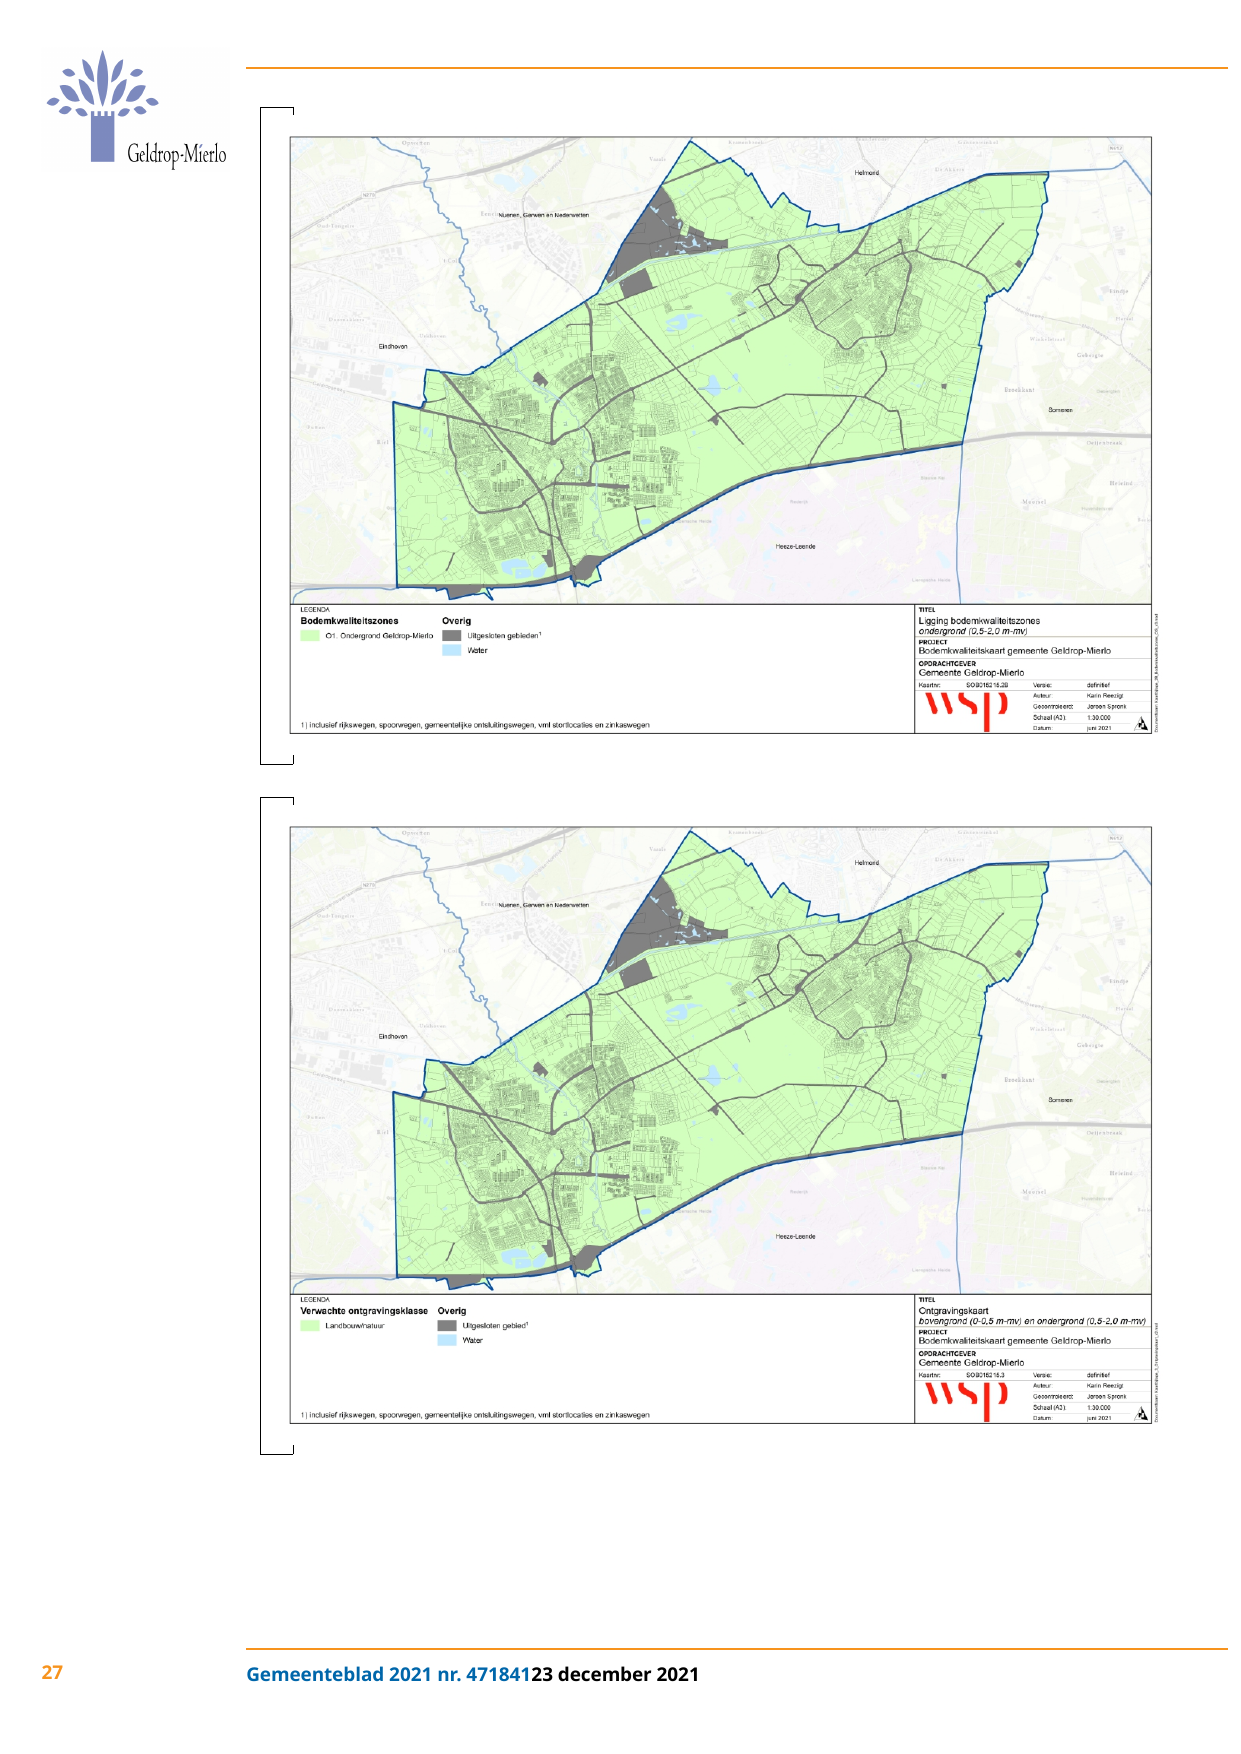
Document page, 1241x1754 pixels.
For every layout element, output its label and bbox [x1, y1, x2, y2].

picture [268, 805, 1173, 1445]
picture [41, 47, 231, 172]
picture [268, 115, 1173, 755]
